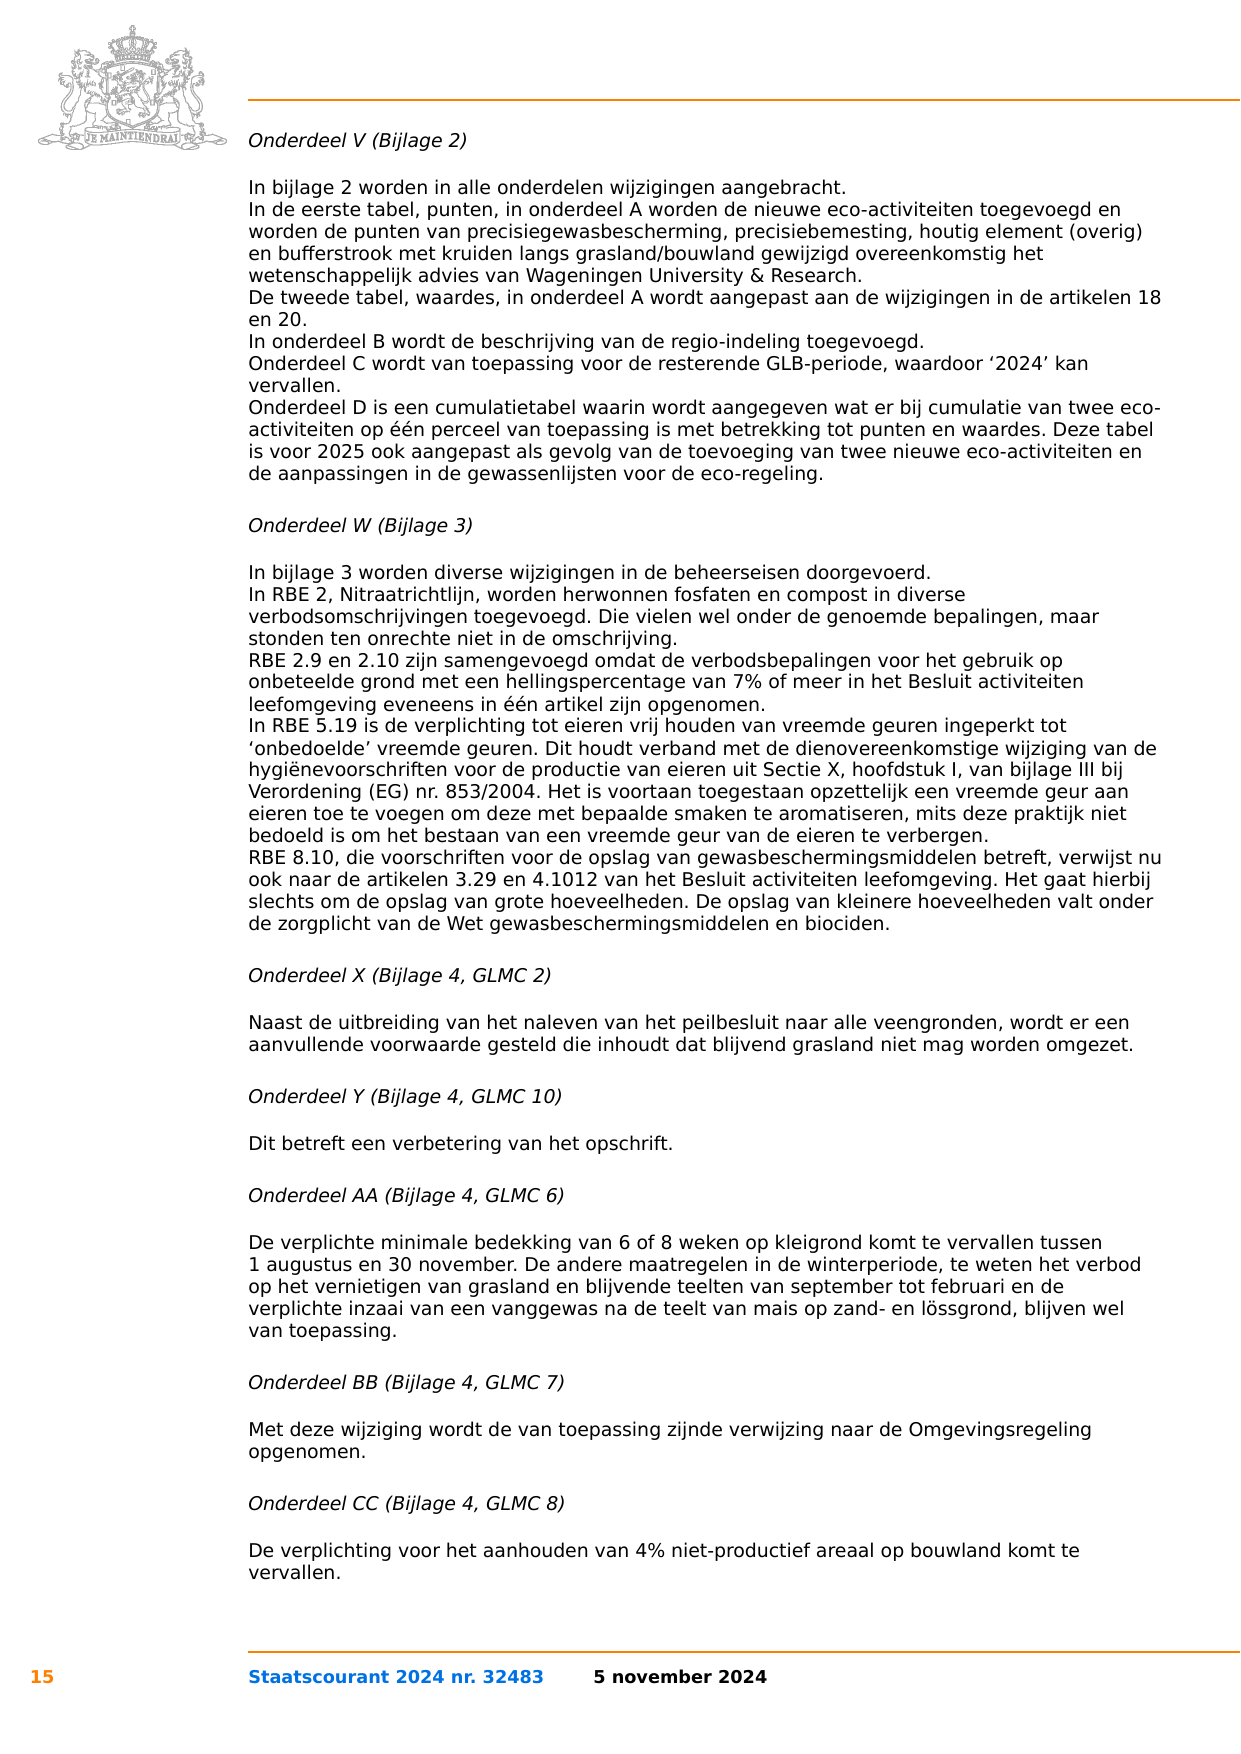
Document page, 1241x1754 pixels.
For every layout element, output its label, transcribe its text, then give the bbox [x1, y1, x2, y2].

text Dit betreft een verbetering van het opschrift. [248, 1133, 1163, 1155]
text RBE 2.9 en 2.10 zijn samengevoegd omdat de verbodsbepalingen voor het gebruik op onbeteelde grond met een hellingspercentage van 7% of meer in het Besluit activiteiten leefomgeving eveneens in één artikel zijn opgenomen. [248, 649, 1163, 715]
subtitle Onderdeel Y (Bijlage 4, GLMC 10) [248, 1086, 1163, 1108]
text Met deze wijziging wordt de van toepassing zijnde verwijzing naar de Omgevingsregeling opgenomen. [248, 1419, 1163, 1463]
subtitle Onderdeel CC (Bijlage 4, GLMC 8) [248, 1493, 1163, 1515]
text De tweede tabel, waardes, in onderdeel A wordt aangepast aan de wijzigingen in de artikelen 18 en 20. [248, 287, 1163, 331]
subtitle Onderdeel V (Bijlage 2) [248, 130, 1163, 152]
subtitle Onderdeel AA (Bijlage 4, GLMC 6) [248, 1185, 1163, 1207]
text In RBE 2, Nitraatrichtlijn, worden herwonnen fosfaten en compost in diverse verbodsomschrijvingen toegevoegd. Die vielen wel onder de genoemde bepalingen, maar stonden ten onrechte niet in de omschrijving. [248, 583, 1163, 649]
text Naast de uitbreiding van het naleven van het peilbesluit naar alle veengronden, wordt er een aanvullende voorwaarde gesteld die inhoudt dat blijvend grasland niet mag worden omgezet. [248, 1012, 1163, 1056]
subtitle Onderdeel BB (Bijlage 4, GLMC 7) [248, 1372, 1163, 1394]
text RBE 8.10, die voorschriften voor de opslag van gewasbeschermingsmiddelen betreft, verwijst nu ook naar de artikelen 3.29 en 4.1012 van het Besluit activiteiten leefomgeving. Het gaat hierbij slechts om de opslag van grote hoeveelheden. De opslag van kleinere hoeveelheden valt onder de zorgplicht van de Wet gewasbeschermingsmiddelen en biociden. [248, 847, 1163, 935]
text In bijlage 3 worden diverse wijzigingen in de beheerseisen doorgevoerd. [248, 562, 1163, 583]
subtitle Onderdeel X (Bijlage 4, GLMC 2) [248, 965, 1163, 987]
text De verplichting voor het aanhouden van 4% niet-productief areaal op bouwland komt te vervallen. [248, 1540, 1163, 1584]
text Onderdeel C wordt van toepassing voor de resterende GLB-periode, waardoor ‘2024’ kan vervallen. [248, 353, 1163, 397]
text De verplichte minimale bedekking van 6 of 8 weken op kleigrond komt te vervallen tussen 1 augustus en 30 november. De andere maatregelen in de winterperiode, te weten het verbod op het vernietigen van grasland en blijvende teelten van september tot februari en de verplichte inzaai van een vanggewas na de teelt van mais op zand- en lössgrond, blijven wel van toepassing. [248, 1232, 1163, 1342]
subtitle Onderdeel W (Bijlage 3) [248, 514, 1163, 537]
text In onderdeel B wordt de beschrijving van de regio-indeling toegevoegd. [248, 331, 1163, 353]
picture [38, 25, 227, 150]
text In de eerste tabel, punten, in onderdeel A worden de nieuwe eco-activiteiten toegevoegd en worden de punten van precisiegewasbescherming, precisiebemesting, houtig element (overig) en bufferstrook met kruiden langs grasland/bouwland gewijzigd overeenkomstig het wetenschappelijk advies van Wageningen University & Research. [248, 199, 1163, 287]
text In RBE 5.19 is de verplichting tot eieren vrij houden van vreemde geuren ingeperkt tot ‘onbedoelde’ vreemde geuren. Dit houdt verband met de dienovereenkomstige wijziging van de hygiënevoorschriften voor de productie van eieren uit Sectie X, hoofdstuk I, van bijlage III bij Verordening (EG) nr. 853/2004. Het is voortaan toegestaan opzettelijk een vreemde geur aan eieren toe te voegen om deze met bepaalde smaken te aromatiseren, mits deze praktijk niet bedoeld is om het bestaan van een vreemde geur van de eieren te verbergen. [248, 715, 1163, 847]
text In bijlage 2 worden in alle onderdelen wijzigingen aangebracht. [248, 177, 1163, 199]
text Onderdeel D is een cumulatietabel waarin wordt aangegeven wat er bij cumulatie van twee eco-activiteiten op één perceel van toepassing is met betrekking tot punten en waardes. Deze tabel is voor 2025 ook aangepast als gevolg van de toevoeging van twee nieuwe eco-activiteiten en de aanpassingen in de gewassenlijsten voor de eco-regeling. [248, 397, 1163, 484]
